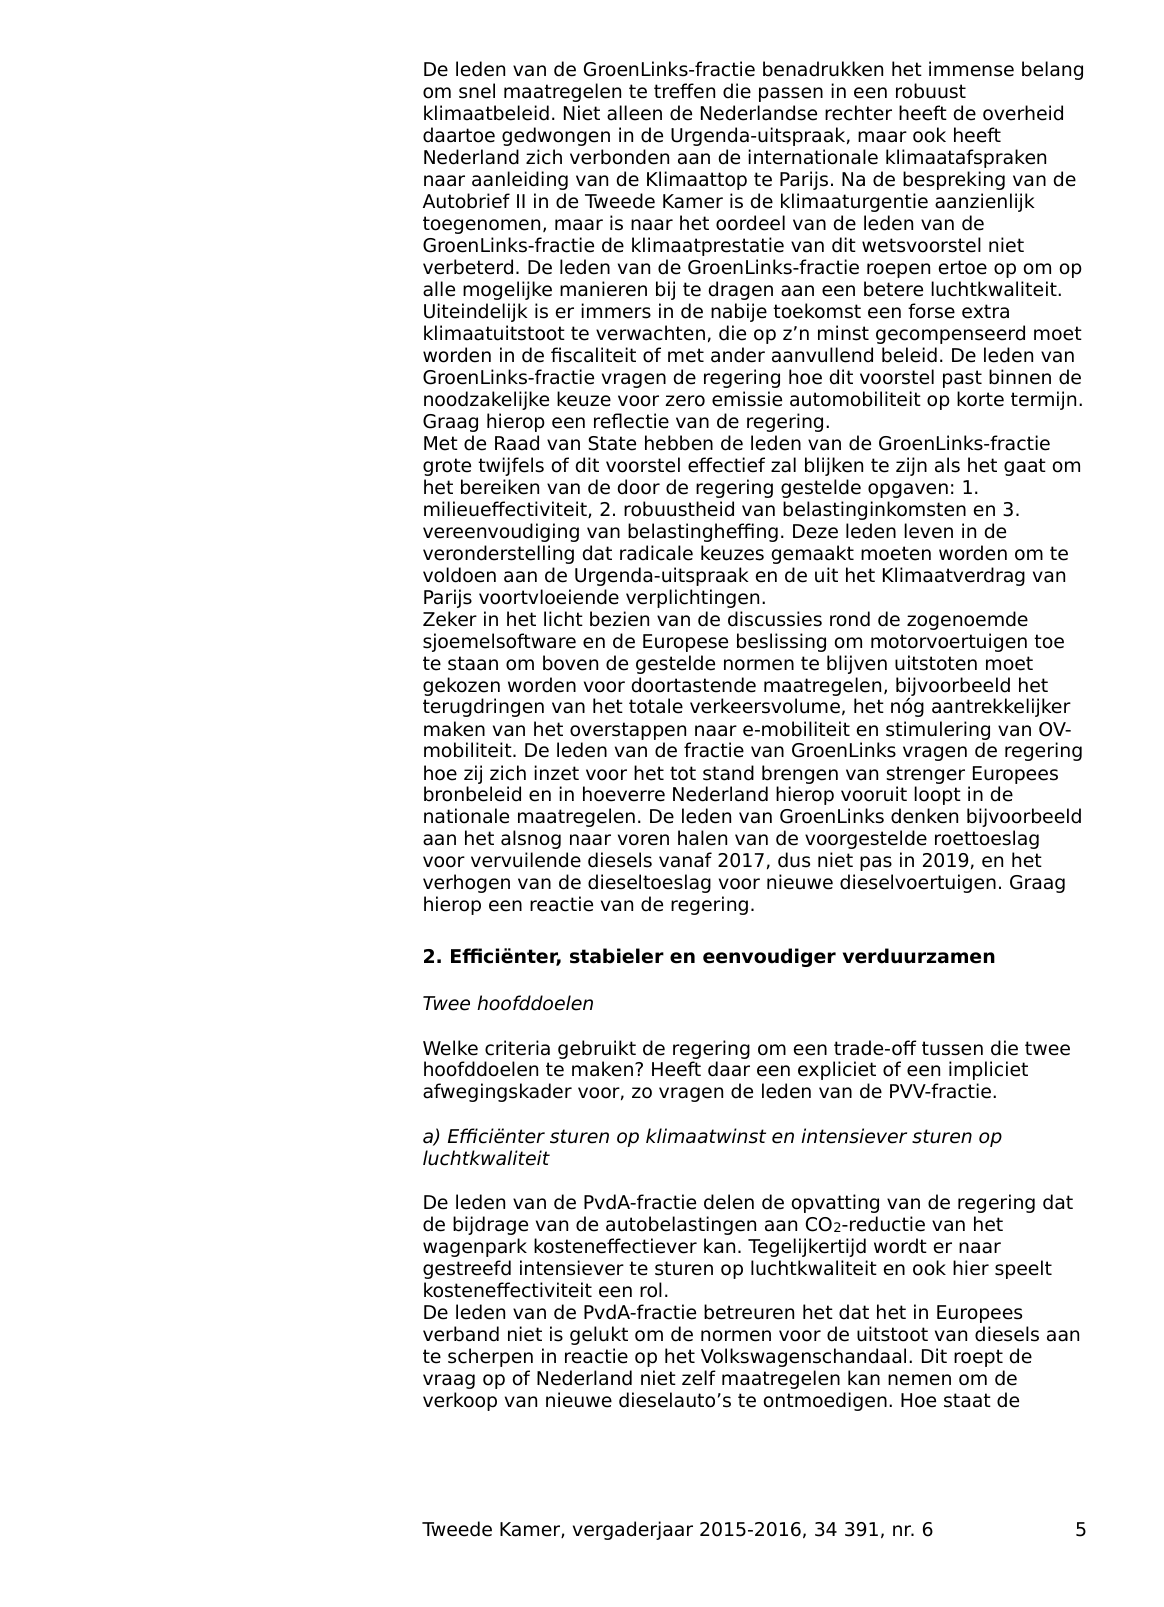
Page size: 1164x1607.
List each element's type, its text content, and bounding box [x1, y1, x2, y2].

text Welke criteria gebruikt de regering om een trade-off tussen die twee hoofddoelen te maken? Heeft daar een expliciet of een impliciet afwegingskader voor, zo vragen de leden van de PVV-fractie. [422, 1037, 1087, 1103]
text De leden van de GroenLinks-fractie benadrukken het immense belang om snel maatregelen te treffen die passen in een robuust klimaatbeleid. Niet alleen de Nederlandse rechter heeft de overheid daartoe gedwongen in de Urgenda-uitspraak, maar ook heeft Nederland zich verbonden aan de internationale klimaatafspraken naar aanleiding van de Klimaattop te Parijs. Na de bespreking van de Autobrief II in de Tweede Kamer is de klimaaturgentie aanzienlijk toegenomen, maar is naar het oordeel van de leden van de GroenLinks-fractie de klimaatprestatie van dit wetsvoorstel niet verbeterd. De leden van de GroenLinks-fractie roepen ertoe op om op alle mogelijke manieren bij te dragen aan een betere luchtkwaliteit. Uiteindelijk is er immers in de nabije toekomst een forse extra klimaatuitstoot te verwachten, die op z’n minst gecompenseerd moet worden in de fiscaliteit of met ander aanvullend beleid. De leden van GroenLinks-fractie vragen de regering hoe dit voorstel past binnen de noodzakelijke keuze voor zero emissie automobiliteit op korte termijn. Graag hierop een reflectie van de regering. [422, 59, 1087, 433]
text De leden van de PvdA-fractie betreuren het dat het in Europees verband niet is gelukt om de normen voor de uitstoot van diesels aan te scherpen in reactie op het Volkswagenschandaal. Dit roept de vraag op of Nederland niet zelf maatregelen kan nemen om de verkoop van nieuwe dieselauto’s te ontmoedigen. Hoe staat de [422, 1302, 1087, 1411]
text De leden van de PvdA-fractie delen de opvatting van de regering dat de bijdrage van de autobelastingen aan CO2-reductie van het wagenpark kosteneffectiever kan. Tegelijkertijd wordt er naar gestreefd intensiever te sturen op luchtkwaliteit en ook hier speelt kosteneffectiviteit een rol. [422, 1192, 1087, 1302]
text Met de Raad van State hebben de leden van de GroenLinks-fractie grote twijfels of dit voorstel effectief zal blijken te zijn als het gaat om het bereiken van de door de regering gestelde opgaven: 1. milieueffectiviteit, 2. robuustheid van belastinginkomsten en 3. vereenvoudiging van belastingheffing. Deze leden leven in de veronderstelling dat radicale keuzes gemaakt moeten worden om te voldoen aan de Urgenda-uitspraak en de uit het Klimaatverdrag van Parijs voortvloeiende verplichtingen. [422, 433, 1087, 608]
text Zeker in het licht bezien van de discussies rond de zogenoemde sjoemelsoftware en de Europese beslissing om motorvoertuigen toe te staan om boven de gestelde normen te blijven uitstoten moet gekozen worden voor doortastende maatregelen, bijvoorbeeld het terugdringen van het totale verkeersvolume, het nóg aantrekkelijker maken van het overstappen naar e-mobiliteit en stimulering van OV-mobiliteit. De leden van de fractie van GroenLinks vragen de regering hoe zij zich inzet voor het tot stand brengen van strenger Europees bronbeleid en in hoeverre Nederland hierop vooruit loopt in de nationale maatregelen. De leden van GroenLinks denken bijvoorbeeld aan het alsnog naar voren halen van de voorgestelde roettoeslag voor vervuilende diesels vanaf 2017, dus niet pas in 2019, en het verhogen van de dieseltoeslag voor nieuwe dieselvoertuigen. Graag hierop een reactie van de regering. [422, 608, 1087, 916]
subtitle 2. Efficiënter, stabieler en eenvoudiger verduurzamen [422, 946, 1087, 968]
subtitle Twee hoofddoelen [422, 993, 1087, 1015]
subtitle a) Efficiënter sturen op klimaatwinst en intensiever sturen op luchtkwaliteit [422, 1126, 1087, 1169]
